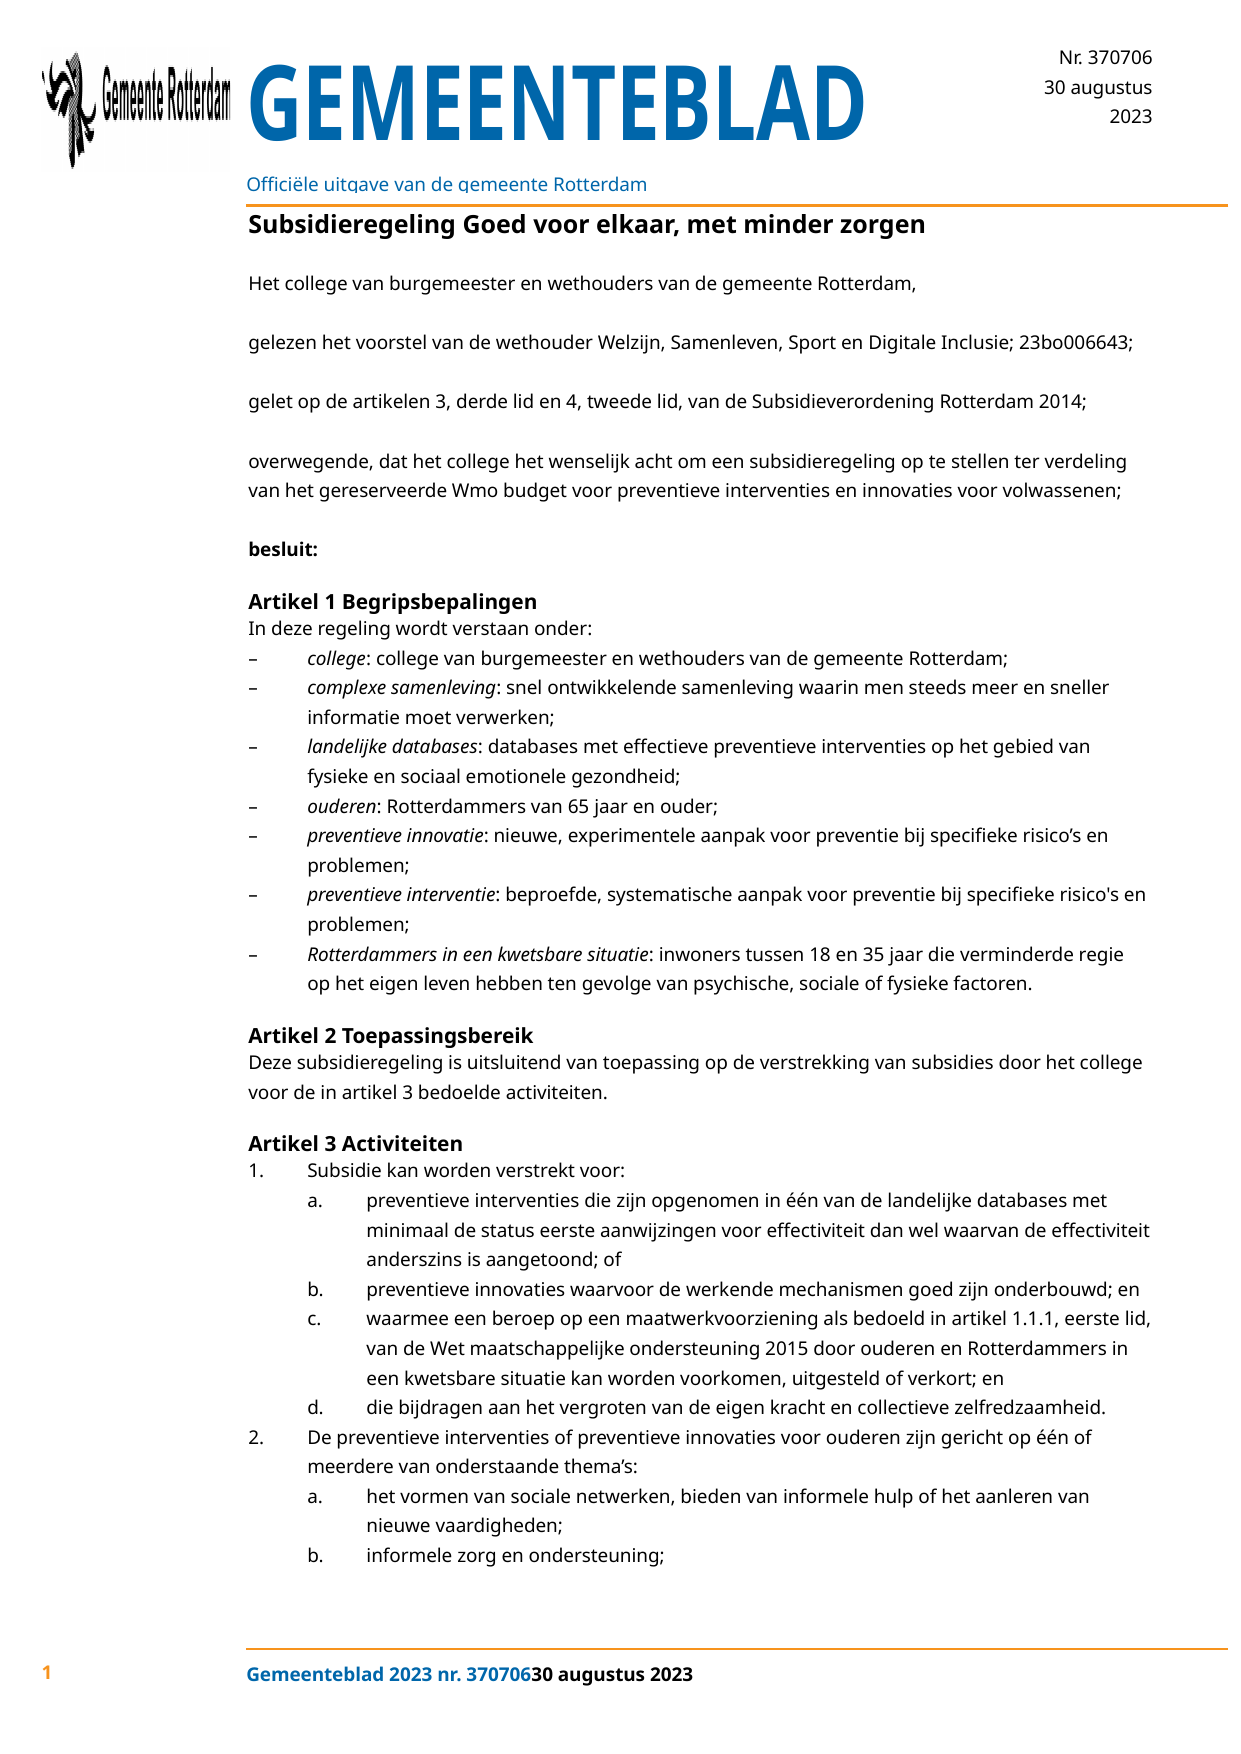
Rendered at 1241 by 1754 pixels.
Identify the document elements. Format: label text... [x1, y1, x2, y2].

list preventieve interventie: beproefde, systematische aanpak voor preventie bij specifieke risico's en problemen; [248, 882, 1152, 937]
list Subsidie kan worden verstrekt voor: [248, 1158, 1152, 1183]
text In deze regeling wordt verstaan onder: [248, 615, 1152, 641]
text gelezen het voorstel van de wethouder Welzijn, Samenleven, Sport en Digitale Inclusie; 23bo006643; [248, 329, 1152, 355]
list complexe samenleving: snel ontwikkelende samenleving waarin men steeds meer en sneller informatie moet verwerken; [248, 674, 1152, 730]
text gelet op de artikelen 3, derde lid en 4, tweede lid, van de Subsidieverordening Rotterdam 2014; [248, 389, 1152, 414]
text Deze subsidieregeling is uitsluitend van toepassing op de verstrekking van subsidies door het college voor de in artikel 3 bedoelde activiteiten. [248, 1049, 1152, 1104]
list college: college van burgemeester en wethouders van de gemeente Rotterdam; [248, 645, 1152, 671]
text Artikel 1 Begripsbepalingen [248, 587, 1152, 615]
picture [41, 47, 231, 172]
list preventieve innovatie: nieuwe, experimentele aanpak voor preventie bij specifieke risico’s en problemen; [248, 822, 1152, 878]
list het vormen van sociale netwerken, bieden van informele hulp of het aanleren van nieuwe vaardigheden; [307, 1483, 1152, 1538]
list preventieve innovaties waarvoor de werkende mechanismen goed zijn onderbouwd; en [307, 1276, 1152, 1302]
list die bijdragen aan het vergroten van de eigen kracht en collectieve zelfredzaamheid. [307, 1394, 1152, 1420]
text Subsidieregeling Goed voor elkaar, met minder zorgen [248, 207, 1152, 241]
text Het college van burgemeester en wethouders van de gemeente Rotterdam, [248, 270, 1152, 296]
text Artikel 2 Toepassingsbereik [248, 1021, 1152, 1049]
text overwegende, dat het college het wenselijk acht om een subsidieregeling op te stellen ter verdeling van het gereserveerde Wmo budget voor preventieve interventies en innovaties voor volwassenen; [248, 448, 1152, 503]
list De preventieve interventies of preventieve innovaties voor ouderen zijn gericht op één of meerdere van onderstaande thema’s: [248, 1424, 1152, 1479]
list waarmee een beroep op een maatwerkvoorziening als bedoeld in artikel 1.1.1, eerste lid, van de Wet maatschappelijke ondersteuning 2015 door ouderen en Rotterdammers in een kwetsbare situatie kan worden voorkomen, uitgesteld of verkort; en [307, 1306, 1152, 1391]
list informele zorg en ondersteuning; [307, 1542, 1152, 1568]
list ouderen: Rotterdammers van 65 jaar en ouder; [248, 793, 1152, 819]
list Rotterdammers in een kwetsbare situatie: inwoners tussen 18 en 35 jaar die verminderde regie op het eigen leven hebben ten gevolge van psychische, sociale of fysieke factoren. [248, 941, 1152, 996]
text Artikel 3 Activiteiten [248, 1129, 1152, 1158]
text besluit: [248, 537, 1152, 562]
list landelijke databases: databases met effectieve preventieve interventies op het gebied van fysieke en sociaal emotionele gezondheid; [248, 734, 1152, 789]
list preventieve interventies die zijn opgenomen in één van de landelijke databases met minimaal de status eerste aanwijzingen voor effectiviteit dan wel waarvan de effectiviteit anderszins is aangetoond; of [307, 1187, 1152, 1272]
